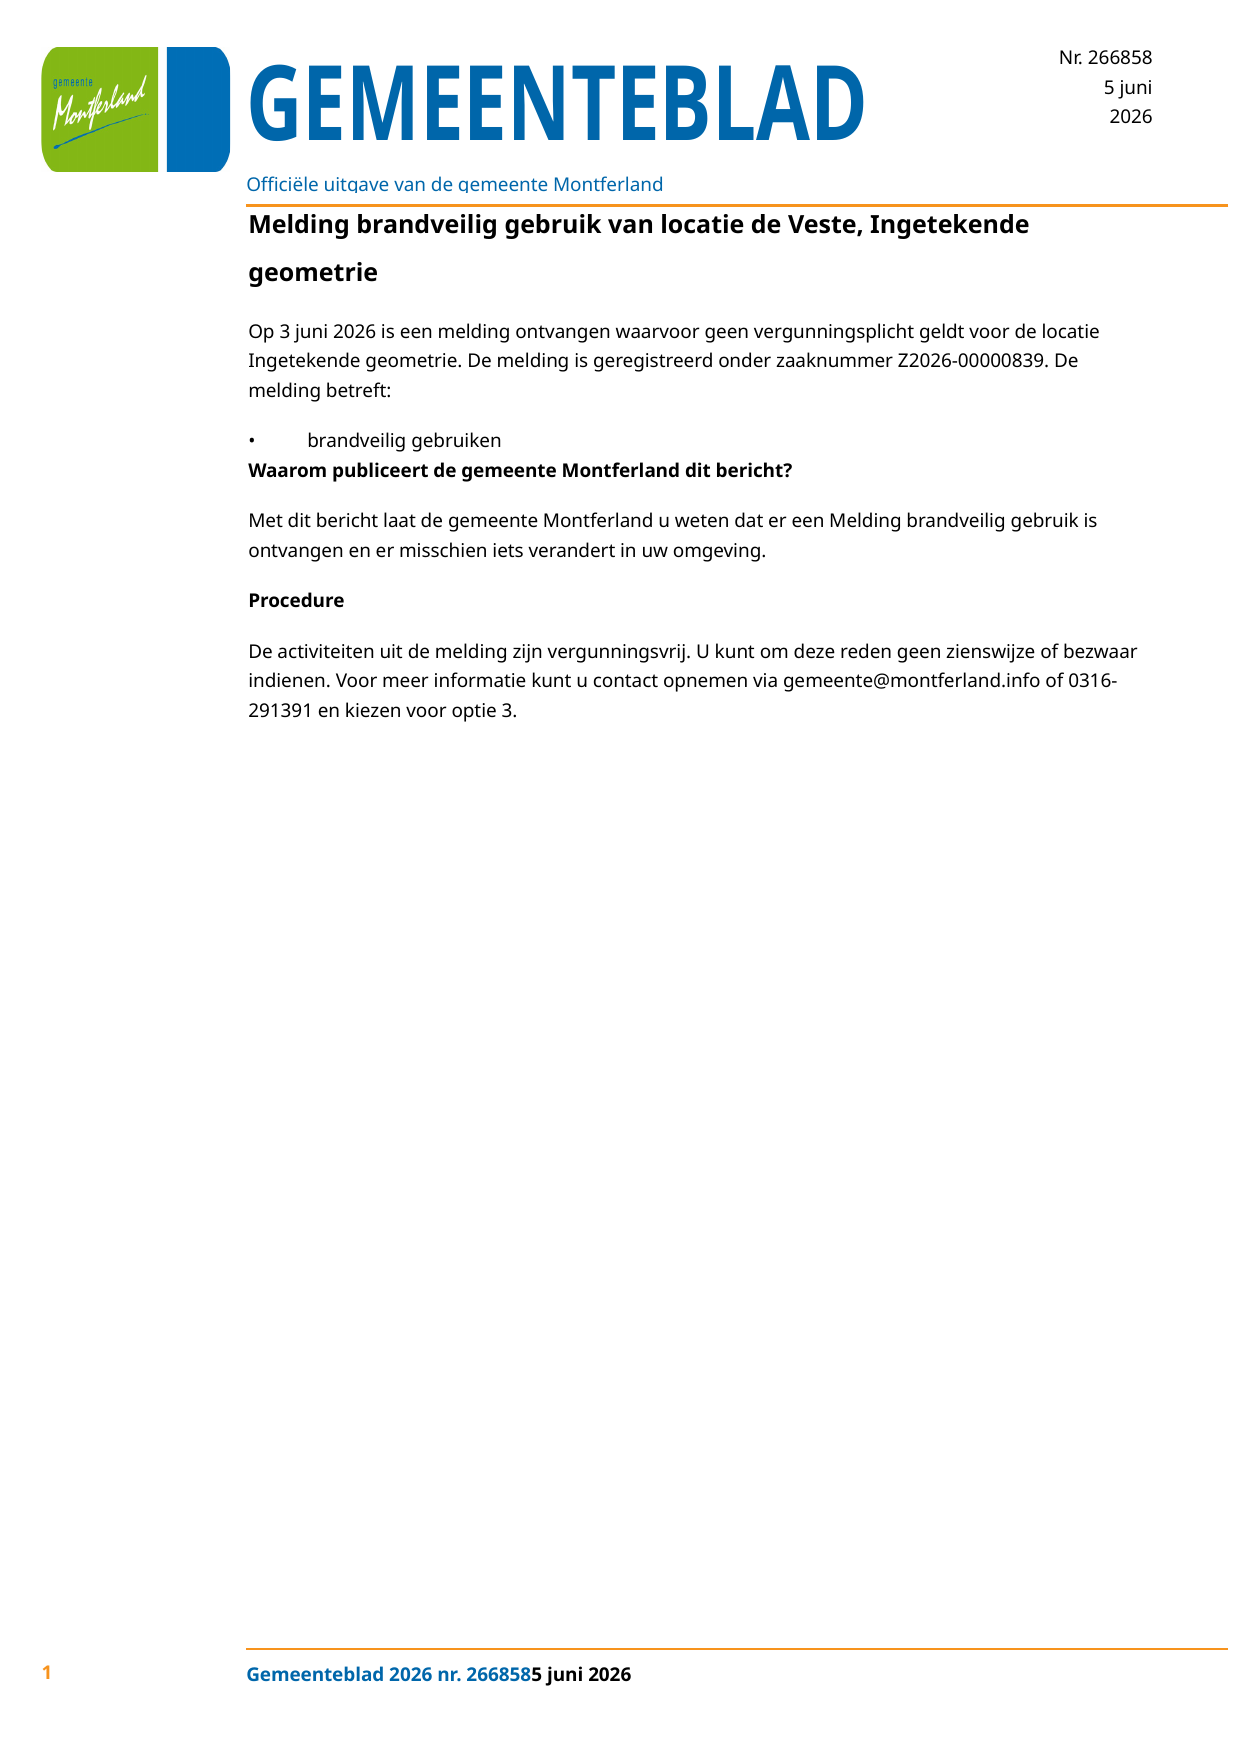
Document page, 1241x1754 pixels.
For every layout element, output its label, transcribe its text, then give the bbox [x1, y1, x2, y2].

list brandveilig gebruiken [248, 427, 1152, 453]
text Op 3 juni 2026 is een melding ontvangen waarvoor geen vergunningsplicht geldt voor de locatie Ingetekende geometrie. De melding is geregistreerd onder zaaknummer Z2026-00000839. De melding betreft: [248, 318, 1152, 403]
text Met dit bericht laat de gemeente Montferland u weten dat er een Melding brandveilig gebruik is ontvangen en er misschien iets verandert in uw omgeving. [248, 507, 1152, 563]
text Procedure [248, 587, 1152, 613]
text Waarom publiceert de gemeente Montferland dit bericht? [248, 457, 1152, 483]
text Melding brandveilig gebruik van locatie de Veste, Ingetekende geometrie [248, 207, 1152, 288]
picture [41, 47, 231, 172]
text De activiteiten uit de melding zijn vergunningsvrij. U kunt om deze reden geen zienswijze of bezwaar indienen. Voor meer informatie kunt u contact opnemen via gemeente@montferland.info of 0316-291391 en kiezen voor optie 3. [248, 638, 1152, 723]
